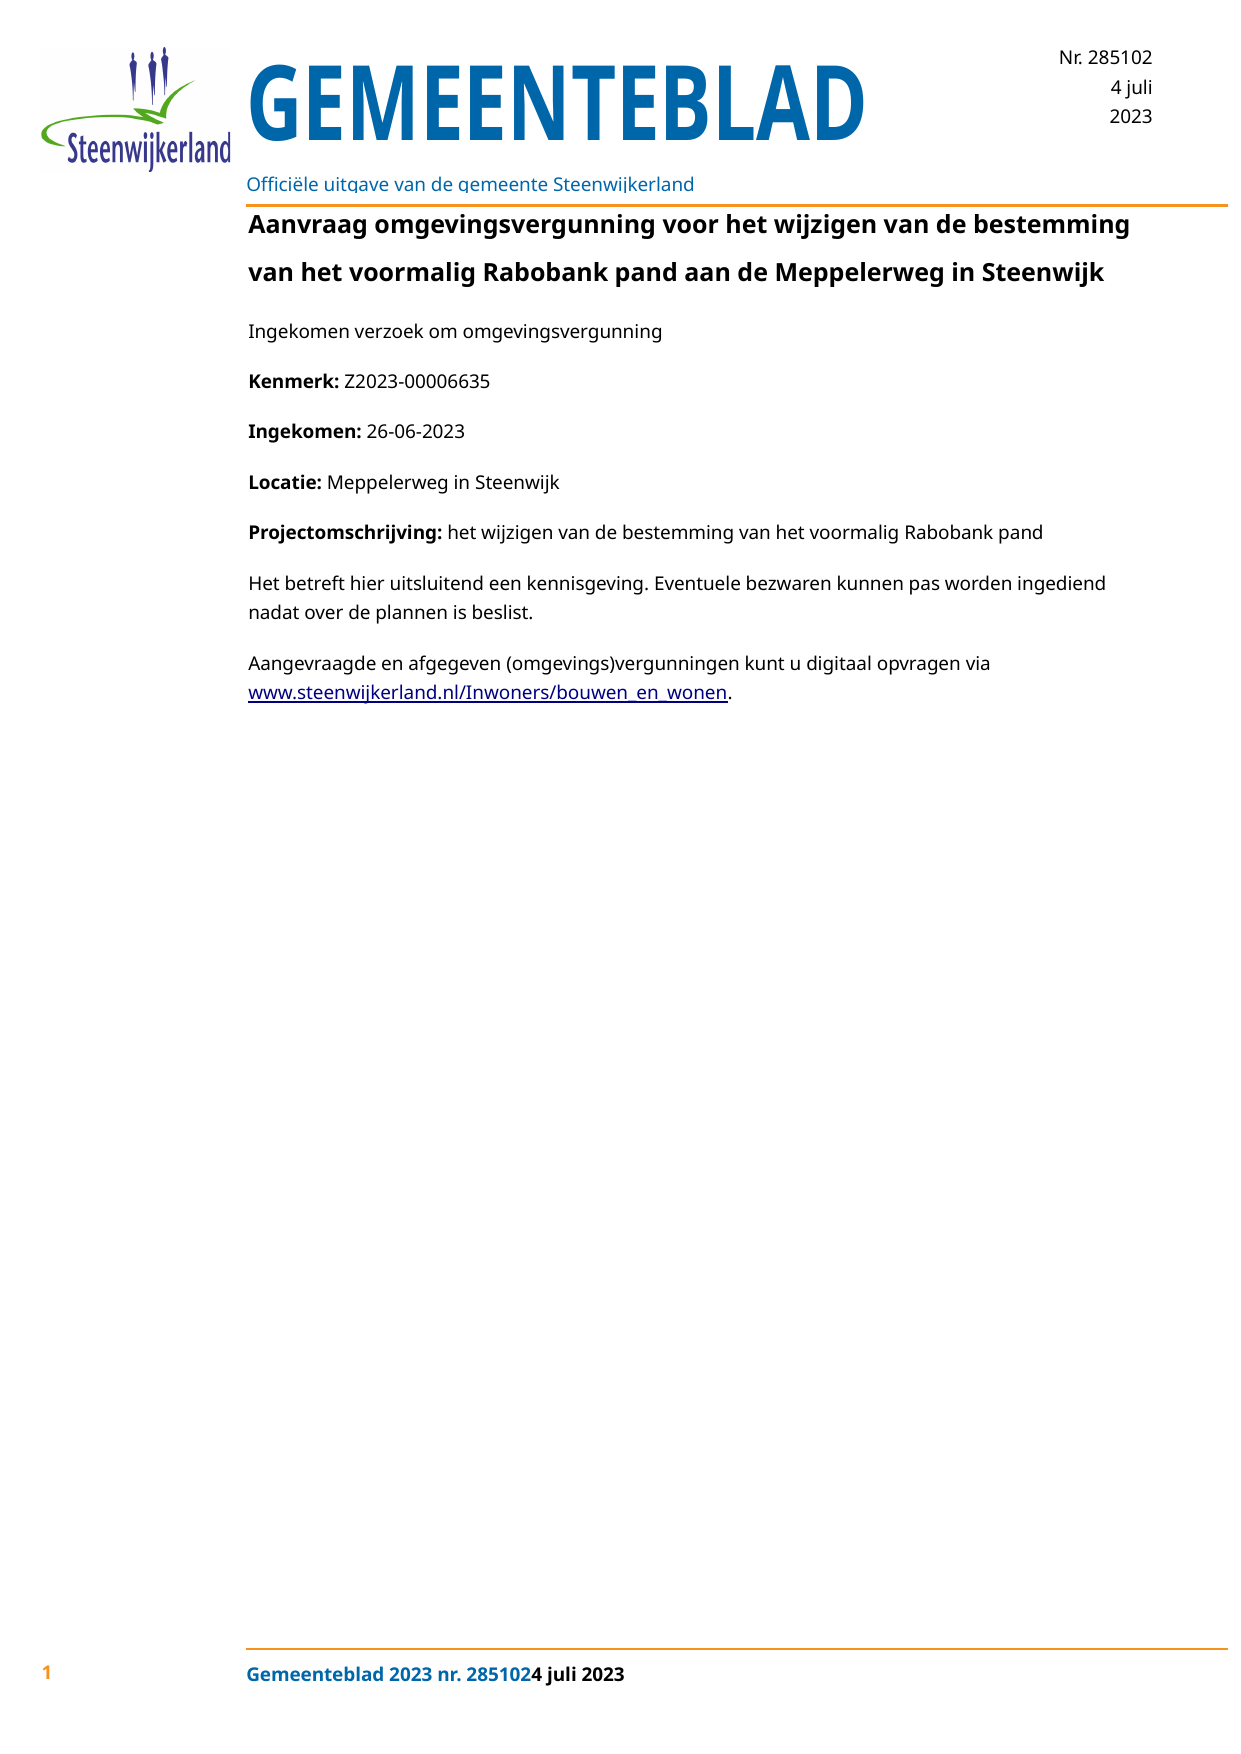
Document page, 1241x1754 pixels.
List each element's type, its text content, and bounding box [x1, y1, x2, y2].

text Ingekomen: 26-06-2023 [248, 419, 1152, 444]
text Aanvraag omgevingsvergunning voor het wijzigen van de bestemming van het voormalig Rabobank pand aan de Meppelerweg in Steenwijk [248, 207, 1152, 288]
text Aangevraagde en afgegeven (omgevings)vergunningen kunt u digitaal opvragen via www.steenwijkerland.nl/Inwoners/bouwen_en_wonen. [248, 650, 1152, 705]
text Het betreft hier uitsluitend een kennisgeving. Eventuele bezwaren kunnen pas worden ingediend nadat over de plannen is beslist. [248, 570, 1152, 625]
text Ingekomen verzoek om omgevingsvergunning [248, 318, 1152, 344]
text Projectomschrijving: het wijzigen van de bestemming van het voormalig Rabobank pand [248, 519, 1152, 545]
text Kenmerk: Z2023-00006635 [248, 368, 1152, 394]
picture [41, 47, 231, 172]
text Locatie: Meppelerweg in Steenwijk [248, 469, 1152, 495]
